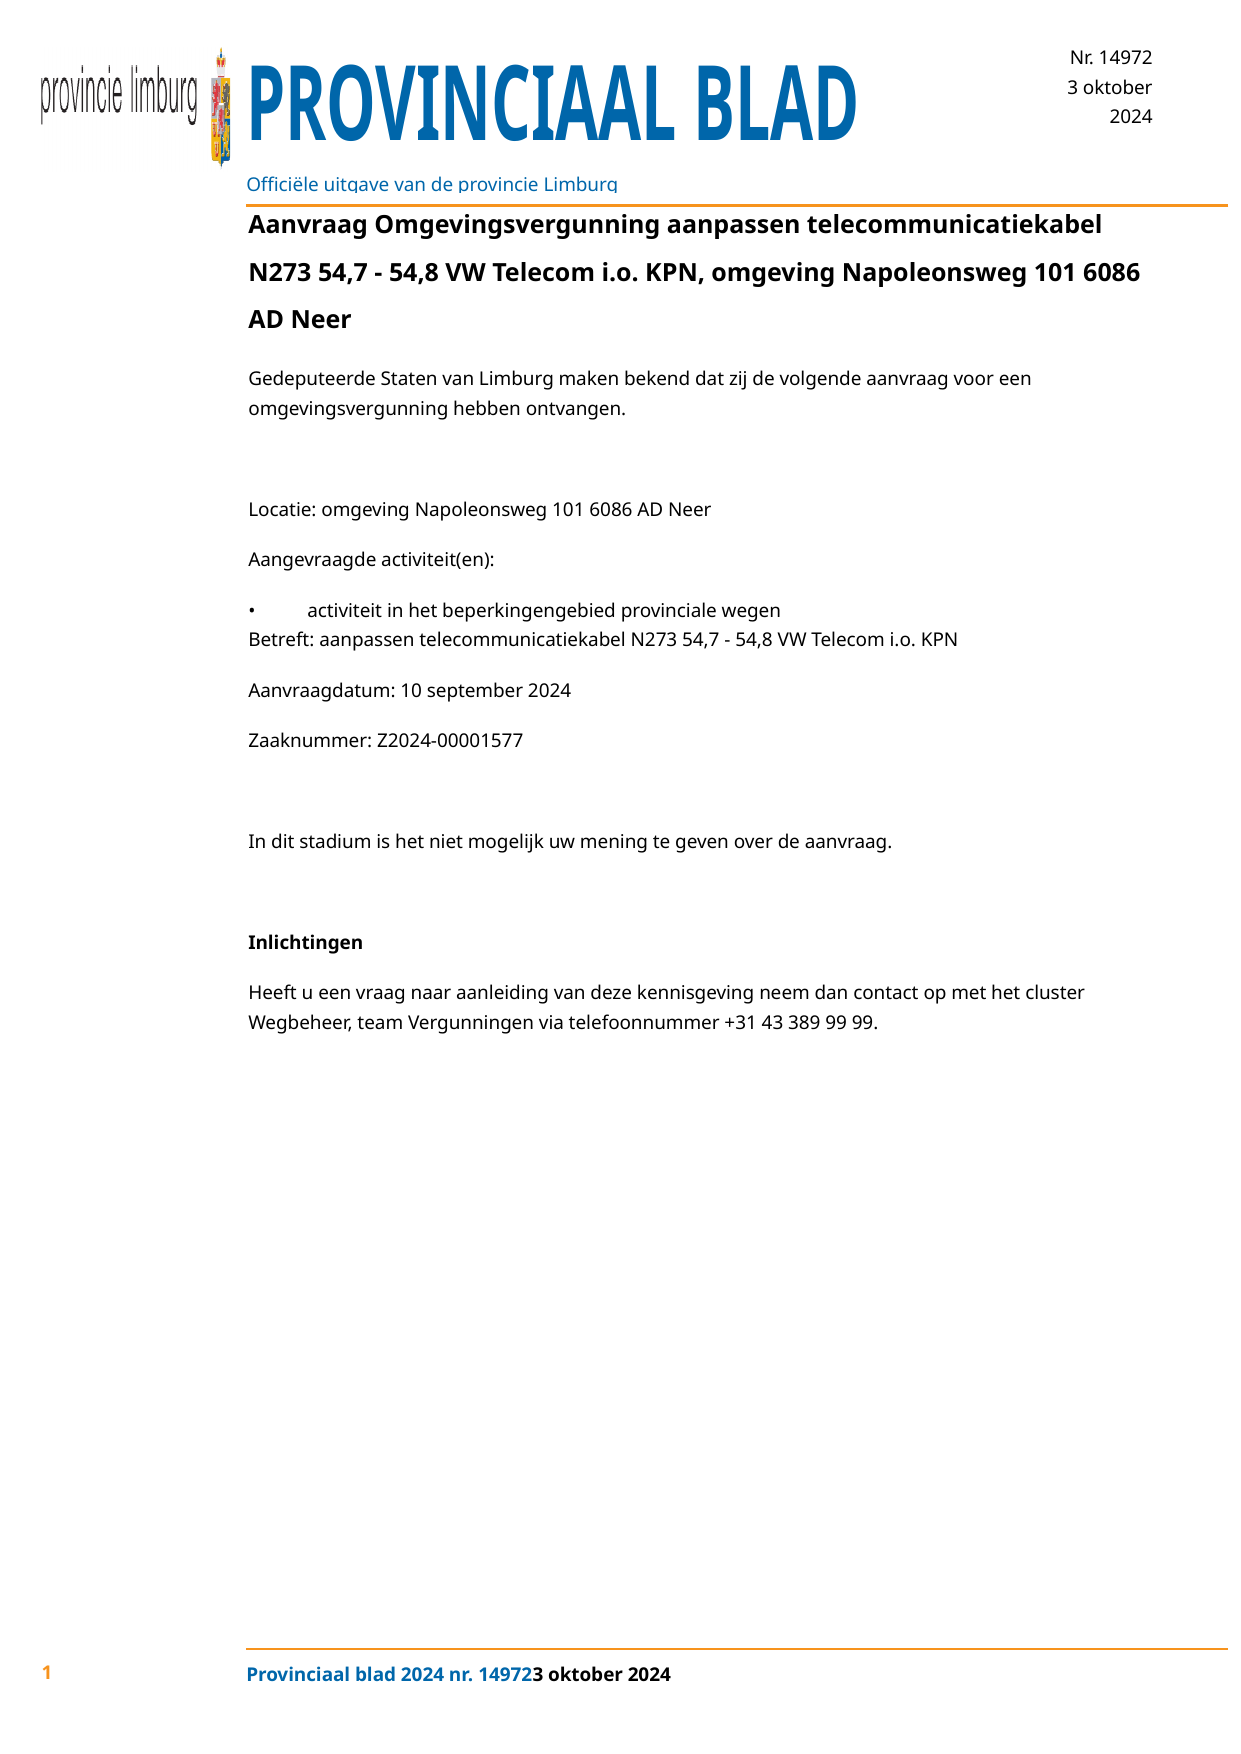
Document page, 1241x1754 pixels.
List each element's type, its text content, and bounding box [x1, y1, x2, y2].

text Locatie: omgeving Napoleonsweg 101 6086 AD Neer [248, 496, 1152, 522]
text Aangevraagde activiteit(en): [248, 546, 1152, 572]
text Aanvraag Omgevingsvergunning aanpassen telecommunicatiekabel N273 54,7 - 54,8 VW Telecom i.o. KPN, omgeving Napoleonsweg 101 6086 AD Neer [248, 207, 1152, 336]
text Zaaknummer: Z2024-00001577 [248, 727, 1152, 753]
text Aanvraagdatum: 10 september 2024 [248, 677, 1152, 702]
text Gedeputeerde Staten van Limburg maken bekend dat zij de volgende aanvraag voor een omgevingsvergunning hebben ontvangen. [248, 366, 1152, 421]
text Betreft: aanpassen telecommunicatiekabel N273 54,7 - 54,8 VW Telecom i.o. KPN [248, 626, 1152, 652]
text Heeft u een vraag naar aanleiding van deze kennisgeving neem dan contact op met het cluster Wegbeheer, team Vergunningen via telefoonnummer +31 43 389 99 99. [248, 979, 1152, 1034]
list activiteit in het beperkingengebied provinciale wegen [248, 597, 1152, 622]
picture [41, 47, 231, 172]
text In dit stadium is het niet mogelijk uw mening te geven over de aanvraag. [248, 828, 1152, 854]
text Inlichtingen [248, 929, 1152, 954]
